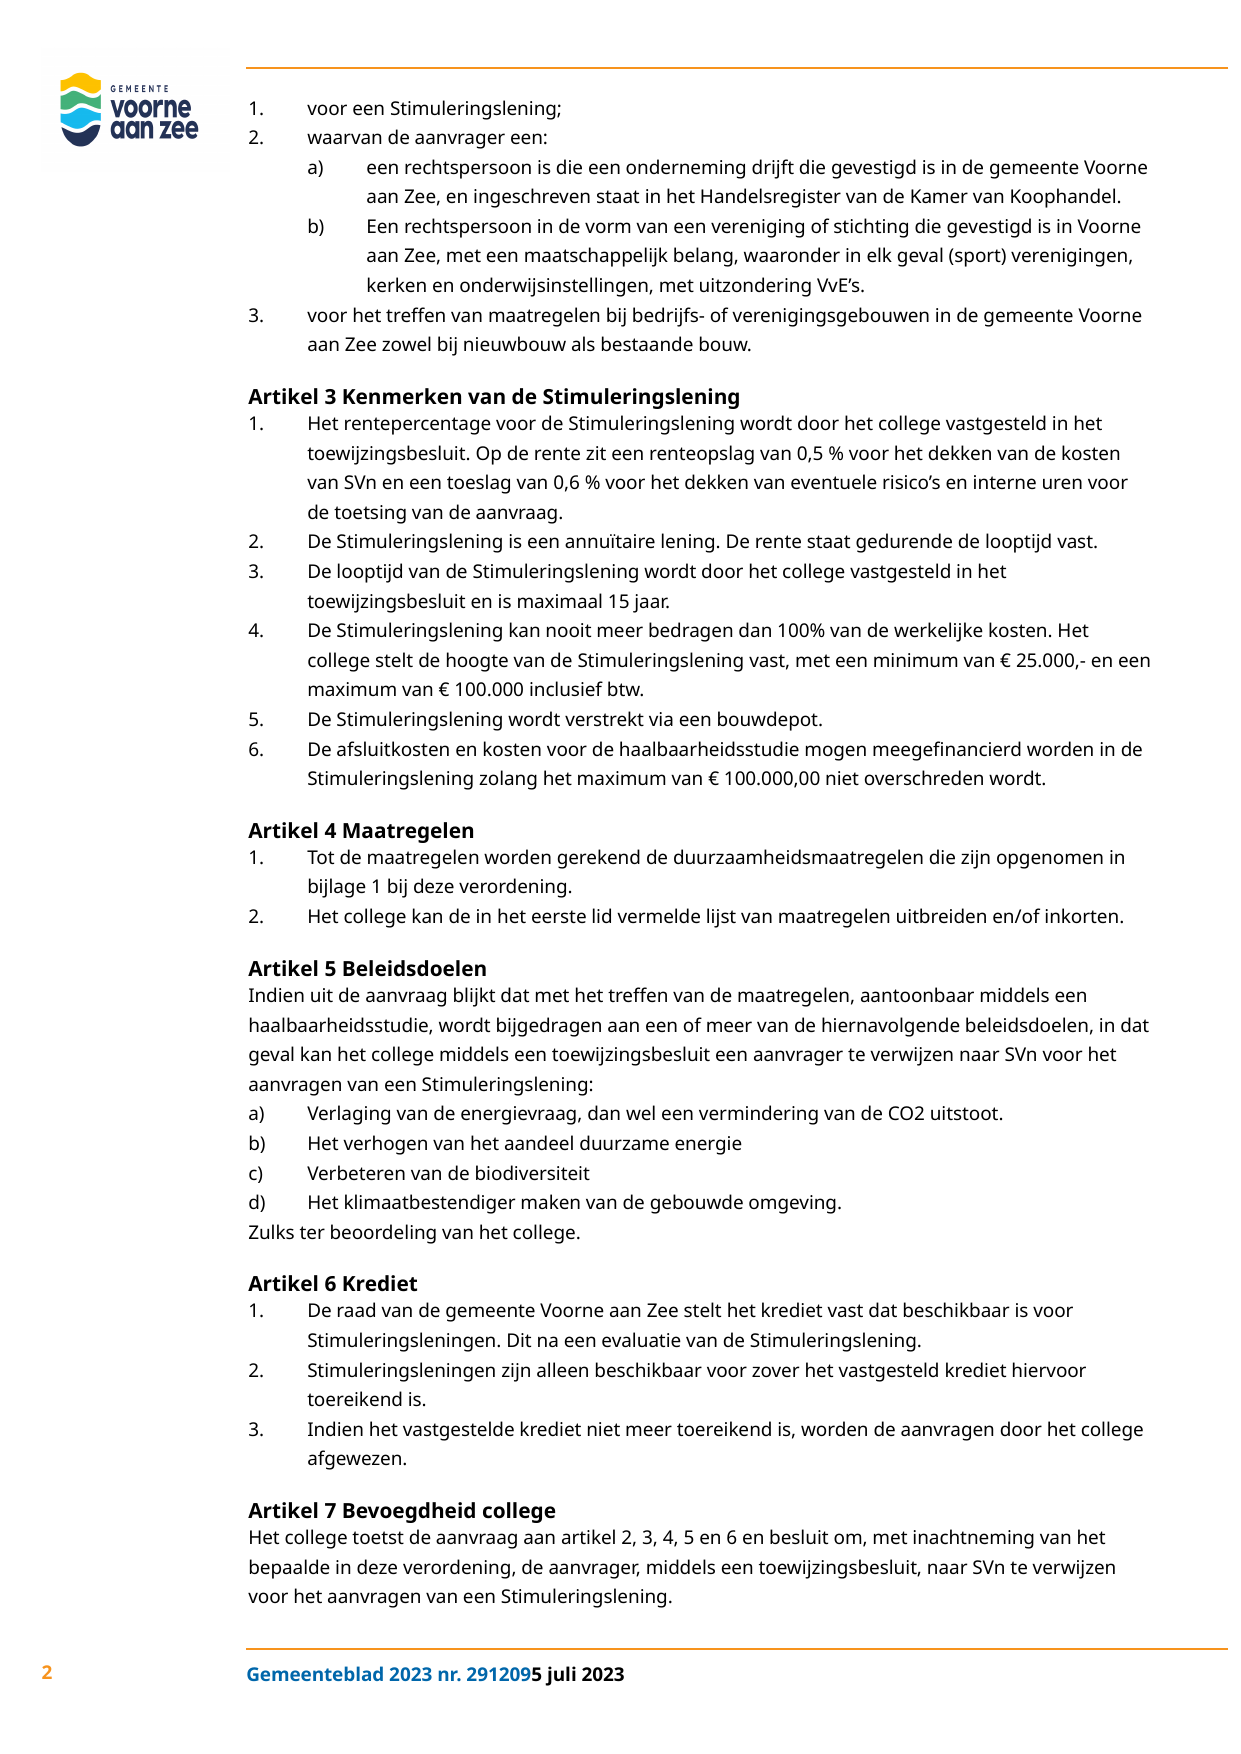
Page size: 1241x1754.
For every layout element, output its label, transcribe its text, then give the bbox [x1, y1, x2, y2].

text Artikel 4 Maatregelen [248, 816, 1152, 844]
list Het klimaatbestendiger maken van de gebouwde omgeving. [248, 1189, 1152, 1215]
list De Stimuleringslening kan nooit meer bedragen dan 100% van de werkelijke kosten. Het college stelt de hoogte van de Stimuleringslening vast, met een minimum van € 25.000,- en een maximum van € 100.000 inclusief btw. [248, 617, 1152, 702]
list De looptijd van de Stimuleringslening wordt door het college vastgesteld in het toewijzingsbesluit en is maximaal 15 jaar. [248, 558, 1152, 613]
list voor het treffen van maatregelen bij bedrijfs- of verenigingsgebouwen in de gemeente Voorne aan Zee zowel bij nieuwbouw als bestaande bouw. [248, 302, 1152, 357]
text Indien uit de aanvraag blijkt dat met het treffen van de maatregelen, aantoonbaar middels een haalbaarheidsstudie, wordt bijgedragen aan een of meer van de hiernavolgende beleidsdoelen, in dat geval kan het college middels een toewijzingsbesluit een aanvrager te verwijzen naar SVn voor het aanvragen van een Stimuleringslening: [248, 982, 1152, 1097]
list De afsluitkosten en kosten voor de haalbaarheidsstudie mogen meegefinancierd worden in de Stimuleringslening zolang het maximum van € 100.000,00 niet overschreden wordt. [248, 736, 1152, 791]
list De Stimuleringslening wordt verstrekt via een bouwdepot. [248, 706, 1152, 732]
list De raad van de gemeente Voorne aan Zee stelt het krediet vast dat beschikbaar is voor Stimuleringsleningen. Dit na een evaluatie van de Stimuleringslening. [248, 1298, 1152, 1353]
list Een rechtspersoon in de vorm van een vereniging of stichting die gevestigd is in Voorne aan Zee, met een maatschappelijk belang, waaronder in elk geval (sport) verenigingen, kerken en onderwijsinstellingen, met uitzondering VvE’s. [307, 213, 1152, 298]
list een rechtspersoon is die een onderneming drijft die gevestigd is in de gemeente Voorne aan Zee, en ingeschreven staat in het Handelsregister van de Kamer van Koophandel. [307, 154, 1152, 209]
list Het verhogen van het aandeel duurzame energie [248, 1130, 1152, 1156]
text Het college toetst de aanvraag aan artikel 2, 3, 4, 5 en 6 en besluit om, met inachtneming van het bepaalde in deze verordening, de aanvrager, middels een toewijzingsbesluit, naar SVn te verwijzen voor het aanvragen van een Stimuleringslening. [248, 1524, 1152, 1609]
picture [41, 47, 231, 172]
list De Stimuleringslening is een annuïtaire lening. De rente staat gedurende de looptijd vast. [248, 529, 1152, 554]
list waarvan de aanvrager een: [248, 124, 1152, 150]
text Artikel 3 Kenmerken van de Stimuleringslening [248, 382, 1152, 410]
text Zulks ter beoordeling van het college. [248, 1219, 1152, 1244]
list Het college kan de in het eerste lid vermelde lijst van maatregelen uitbreiden en/of inkorten. [248, 903, 1152, 929]
text Artikel 5 Beleidsdoelen [248, 954, 1152, 982]
list Het rentepercentage voor de Stimuleringslening wordt door het college vastgesteld in het toewijzingsbesluit. Op de rente zit een renteopslag van 0,5 % voor het dekken van de kosten van SVn en een toeslag van 0,6 % voor het dekken van eventuele risico’s en interne uren voor de toetsing van de aanvraag. [248, 410, 1152, 525]
list Tot de maatregelen worden gerekend de duurzaamheidsmaatregelen die zijn opgenomen in bijlage 1 bij deze verordening. [248, 844, 1152, 899]
list Stimuleringsleningen zijn alleen beschikbaar voor zover het vastgesteld krediet hiervoor toereikend is. [248, 1357, 1152, 1412]
list Indien het vastgestelde krediet niet meer toereikend is, worden de aanvragen door het college afgewezen. [248, 1416, 1152, 1471]
list voor een Stimuleringslening; [248, 95, 1152, 121]
list Verlaging van de energievraag, dan wel een vermindering van de CO2 uitstoot. [248, 1101, 1152, 1126]
list Verbeteren van de biodiversiteit [248, 1160, 1152, 1185]
text Artikel 7 Bevoegdheid college [248, 1496, 1152, 1524]
text Artikel 6 Krediet [248, 1269, 1152, 1298]
